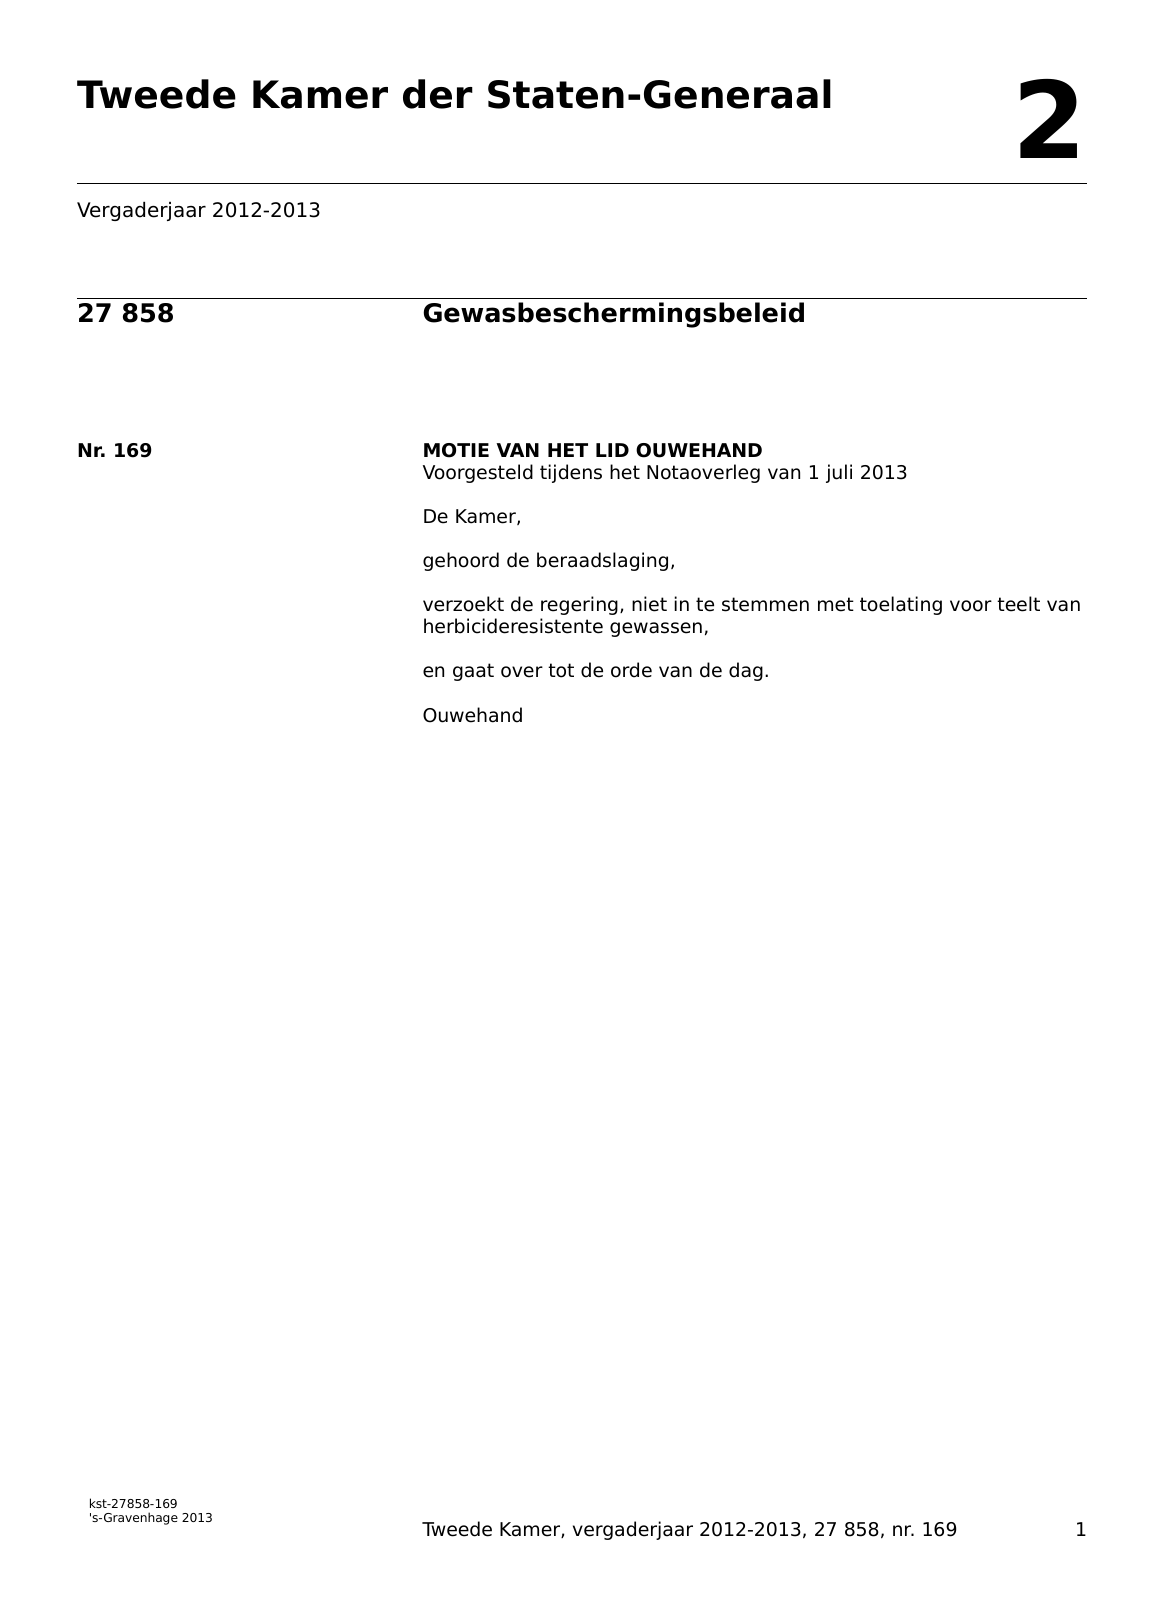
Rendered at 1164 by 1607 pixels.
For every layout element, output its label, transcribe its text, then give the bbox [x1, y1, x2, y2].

text gehoord de beraadslaging, [422, 550, 1087, 572]
subtitle Nr. 169 MOTIE VAN HET LID OUWEHAND [77, 440, 1087, 462]
text Voorgesteld tijdens het Notaoverleg van 1 juli 2013 [422, 462, 1087, 484]
text kst-27858-169 [88, 1497, 323, 1511]
table_header 2 [886, 59, 1087, 183]
subtitle 27 858 Gewasbeschermingsbeleid [77, 299, 1087, 329]
text De Kamer, [422, 506, 1087, 528]
text Ouwehand [422, 704, 1087, 726]
text en gaat over tot de orde van de dag. [422, 660, 1087, 682]
text 's-Gravenhage 2013 [88, 1511, 323, 1525]
text verzoekt de regering, niet in te stemmen met toelating voor teelt van herbicideresistente gewassen, [422, 594, 1087, 638]
table_cell Vergaderjaar 2012-2013 [77, 184, 1087, 298]
table_header Tweede Kamer der Staten-Generaal [77, 59, 886, 183]
